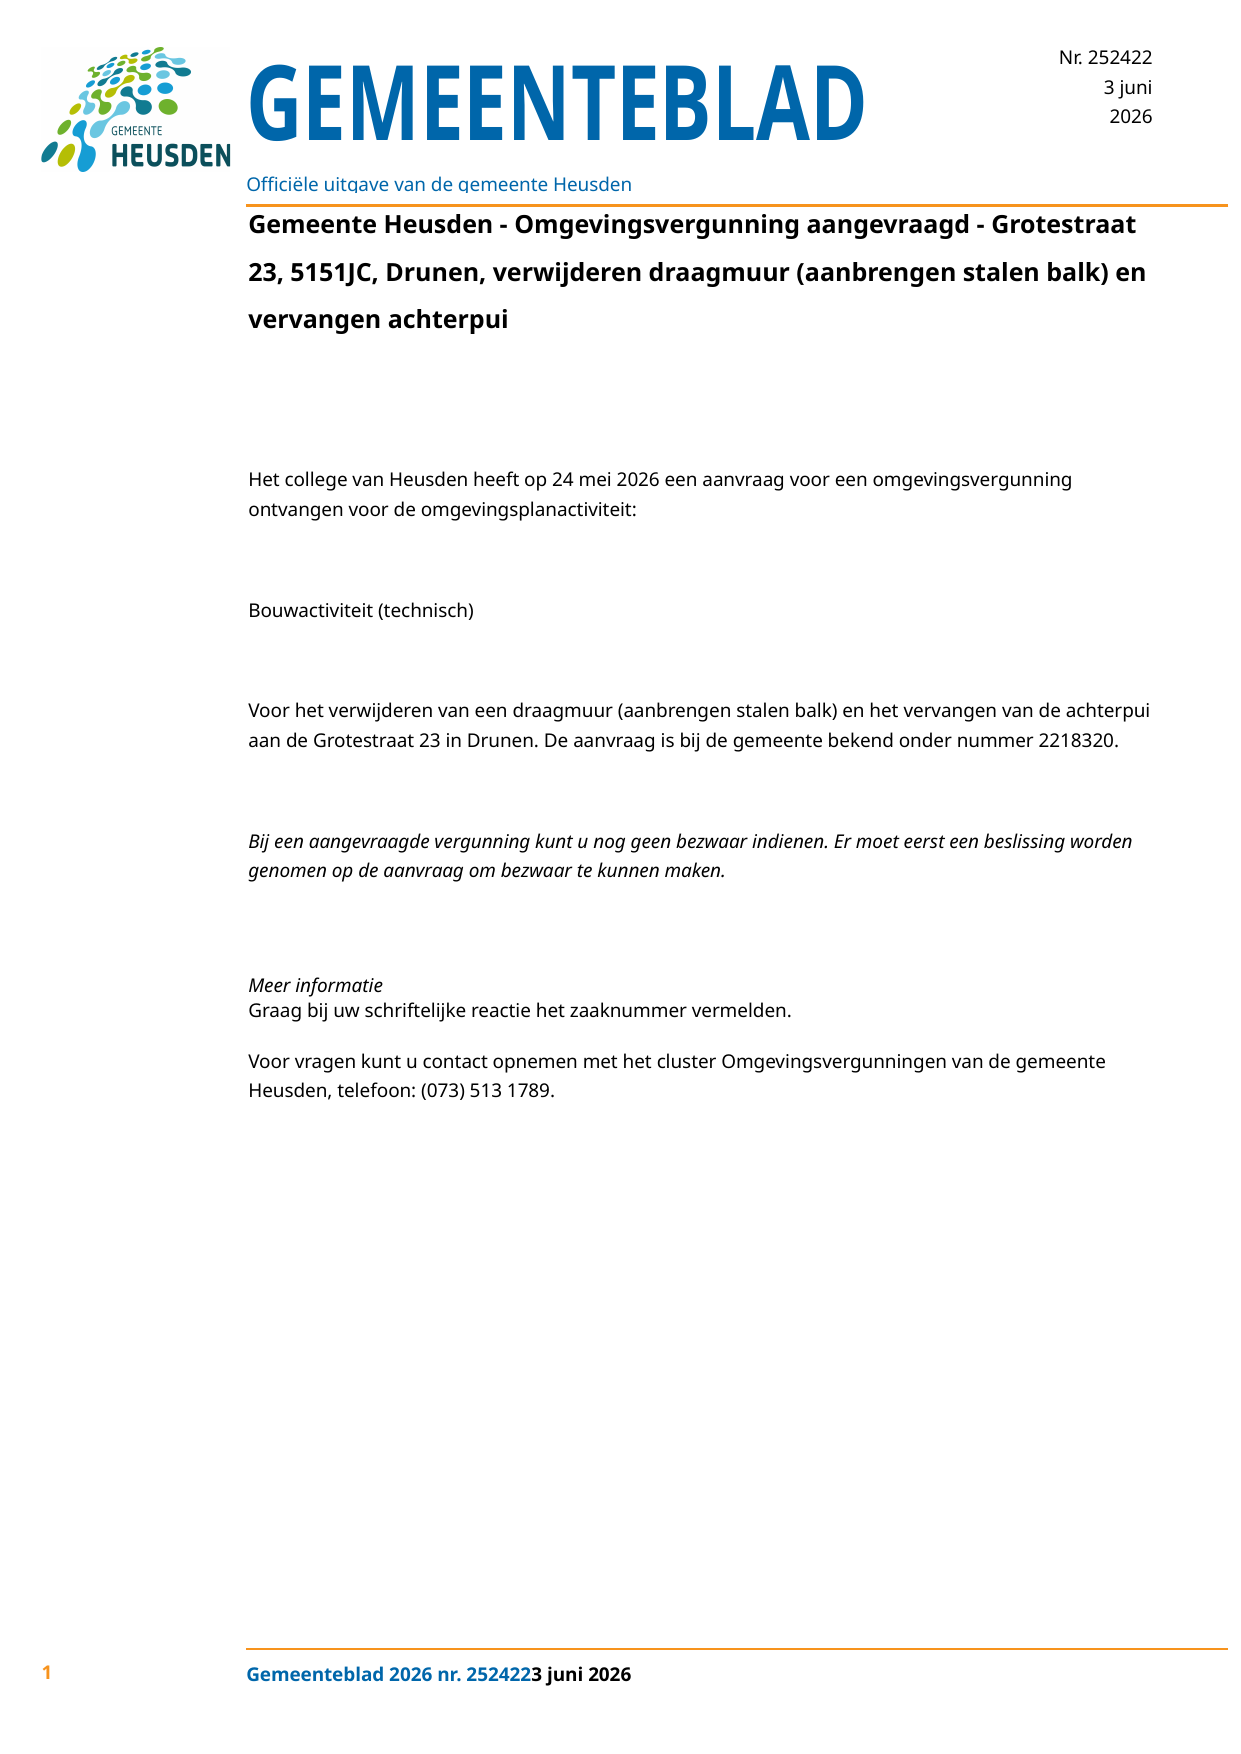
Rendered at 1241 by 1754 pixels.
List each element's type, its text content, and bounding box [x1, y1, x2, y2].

text Bouwactiviteit (technisch) [248, 597, 1152, 622]
text Bij een aangevraagde vergunning kunt u nog geen bezwaar indienen. Er moet eerst een beslissing worden genomen op de aanvraag om bezwaar te kunnen maken. [248, 828, 1152, 883]
text Het college van Heusden heeft op 24 mei 2026 een aanvraag voor een omgevingsvergunning ontvangen voor de omgevingsplanactiviteit: [248, 466, 1152, 522]
picture [41, 47, 231, 172]
text Meer informatie [248, 972, 1152, 998]
text Voor vragen kunt u contact opnemen met het cluster Omgevingsvergunningen van de gemeente Heusden, telefoon: (073) 513 1789. [248, 1048, 1152, 1103]
text Graag bij uw schriftelijke reactie het zaaknummer vermelden. [248, 998, 1152, 1023]
text Gemeente Heusden - Omgevingsvergunning aangevraagd - Grotestraat 23, 5151JC, Drunen, verwijderen draagmuur (aanbrengen stalen balk) en vervangen achterpui [248, 207, 1152, 336]
text Voor het verwijderen van een draagmuur (aanbrengen stalen balk) en het vervangen van de achterpui aan de Grotestraat 23 in Drunen. De aanvraag is bij de gemeente bekend onder nummer 2218320. [248, 698, 1152, 753]
